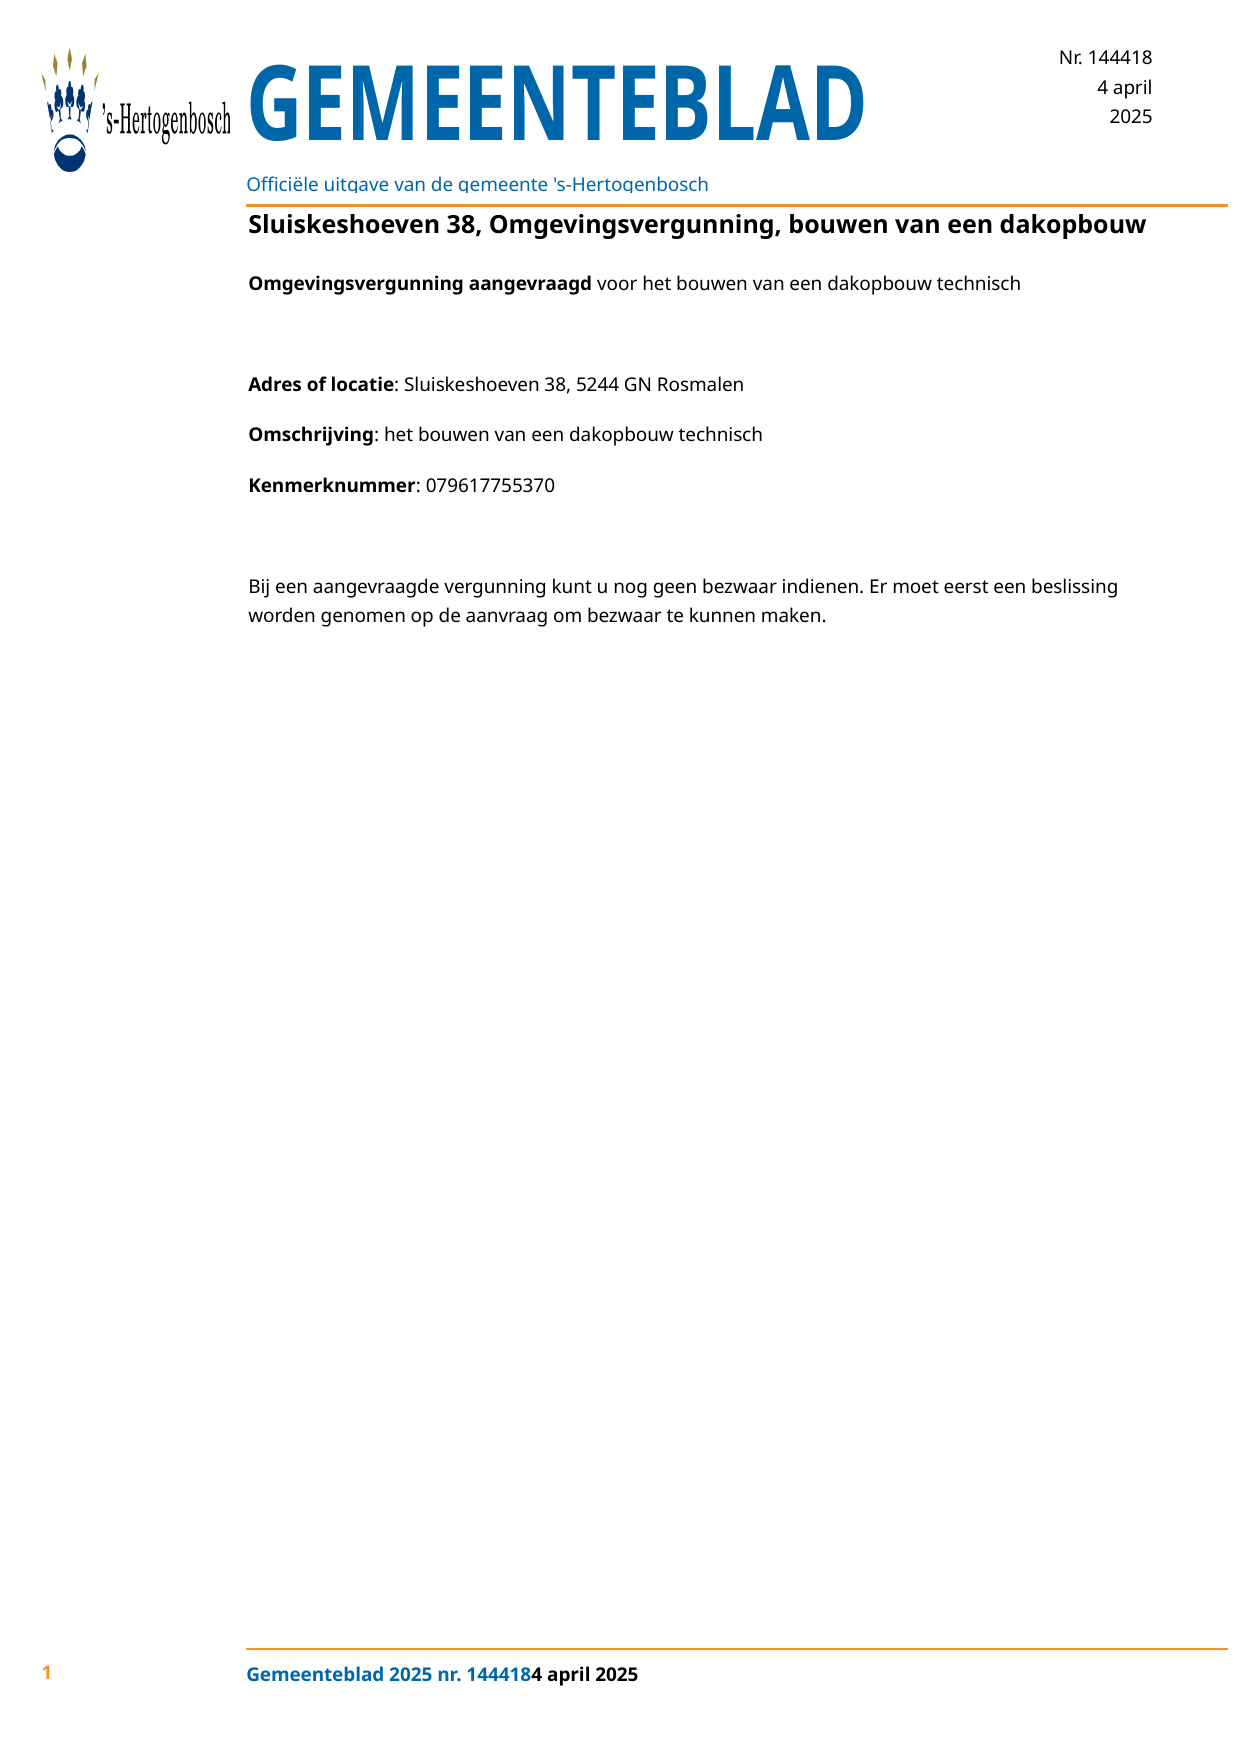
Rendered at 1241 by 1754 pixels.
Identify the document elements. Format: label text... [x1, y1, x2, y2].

text Adres of locatie: Sluiskeshoeven 38, 5244 GN Rosmalen [248, 371, 1152, 397]
text Bij een aangevraagde vergunning kunt u nog geen bezwaar indienen. Er moet eerst een beslissing worden genomen op de aanvraag om bezwaar te kunnen maken. [248, 573, 1152, 628]
text Omschrijving: het bouwen van een dakopbouw technisch [248, 422, 1152, 447]
picture [41, 47, 231, 172]
text Omgevingsvergunning aangevraagd voor het bouwen van een dakopbouw technisch [248, 270, 1152, 296]
text Sluiskeshoeven 38, Omgevingsvergunning, bouwen van een dakopbouw [248, 207, 1152, 241]
text Kenmerknummer: 079617755370 [248, 472, 1152, 498]
